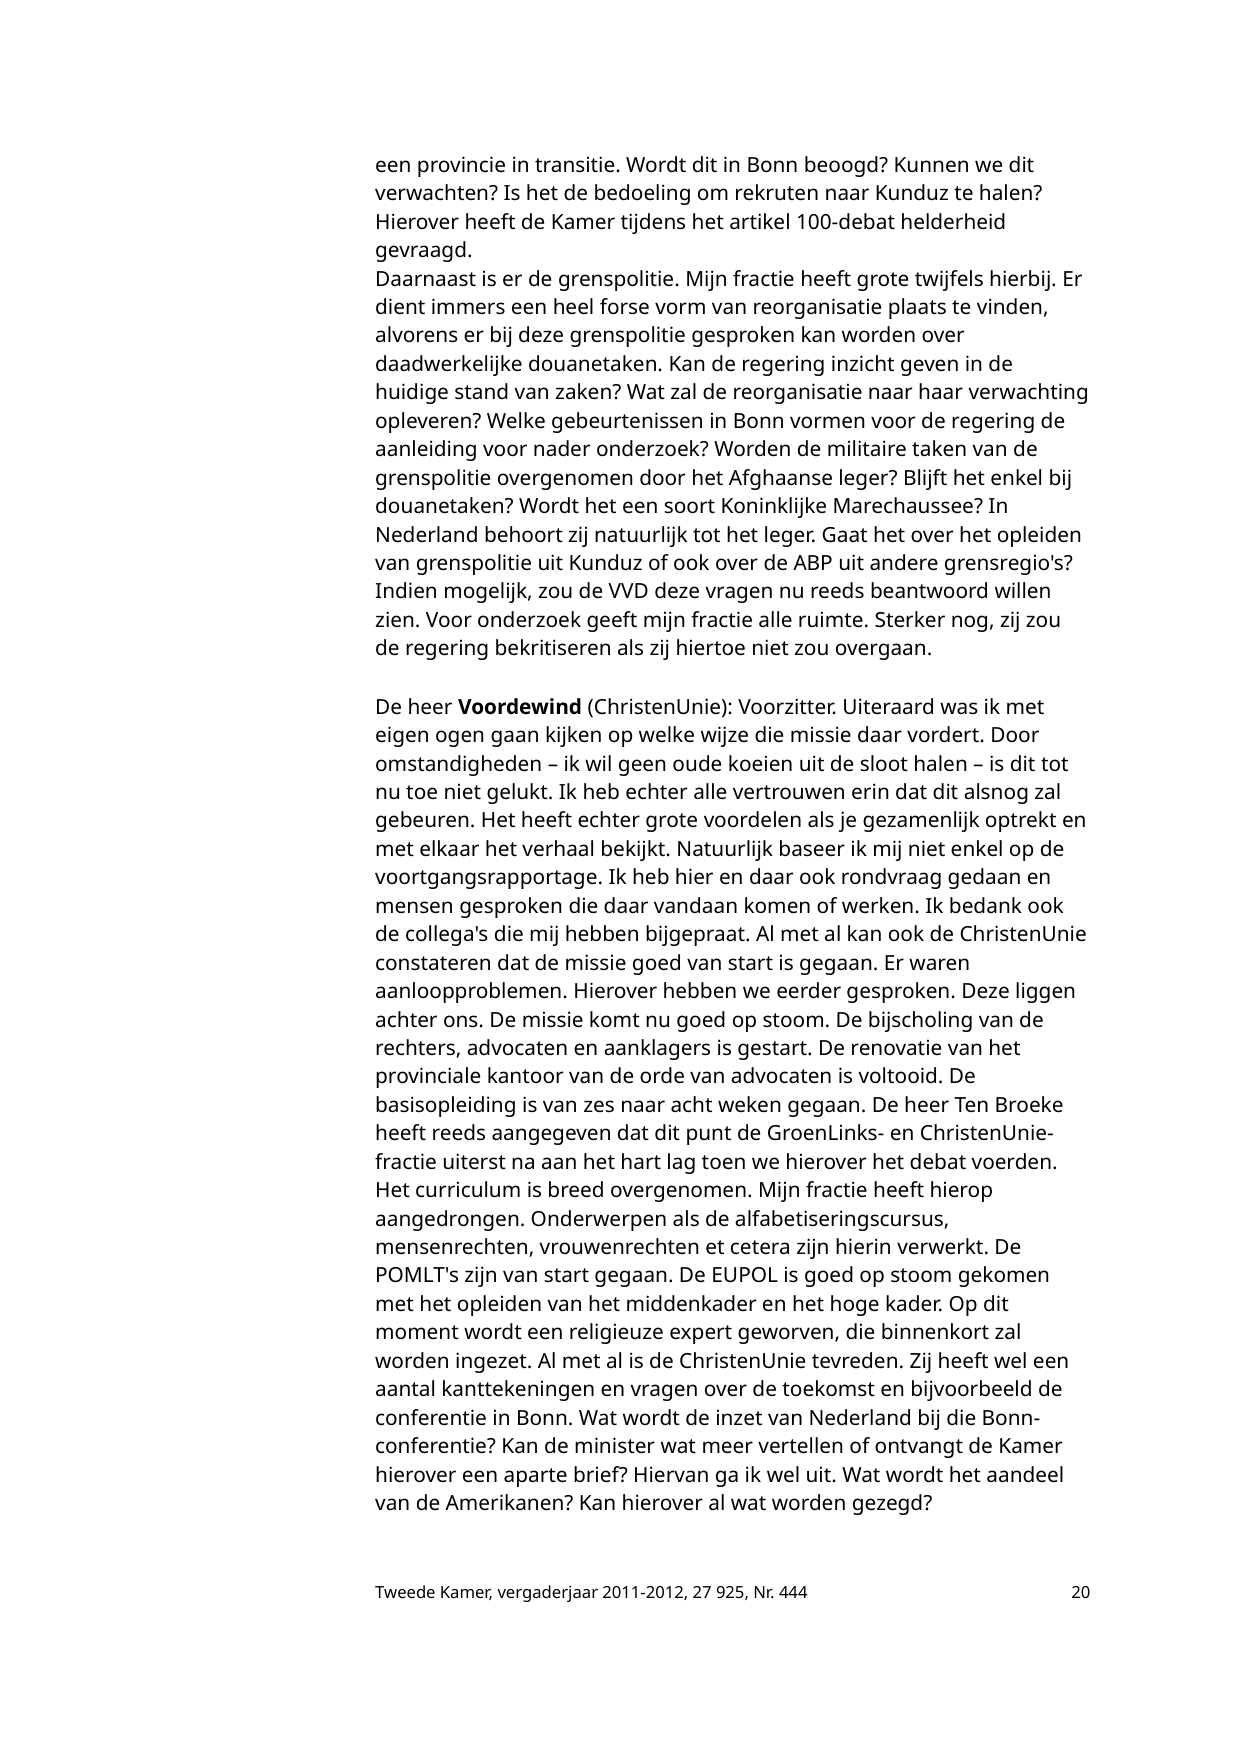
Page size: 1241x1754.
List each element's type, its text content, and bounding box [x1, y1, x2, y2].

text een provincie in transitie. Wordt dit in Bonn beoogd? Kunnen we dit verwachten? Is het de bedoeling om rekruten naar Kunduz te halen? Hierover heeft de Kamer tijdens het artikel 100-debat helderheid gevraagd. [375, 150, 1090, 264]
text Daarnaast is er de grenspolitie. Mijn fractie heeft grote twijfels hierbij. Er dient immers een heel forse vorm van reorganisatie plaats te vinden, alvorens er bij deze grenspolitie gesproken kan worden over daadwerkelijke douanetaken. Kan de regering inzicht geven in de huidige stand van zaken? Wat zal de reorganisatie naar haar verwachting opleveren? Welke gebeurtenissen in Bonn vormen voor de regering de aanleiding voor nader onderzoek? Worden de militaire taken van de grenspolitie overgenomen door het Afghaanse leger? Blijft het enkel bij douanetaken? Wordt het een soort Koninklijke Marechaussee? In Nederland behoort zij natuurlijk tot het leger. Gaat het over het opleiden van grenspolitie uit Kunduz of ook over de ABP uit andere grensregio's? Indien mogelijk, zou de VVD deze vragen nu reeds beantwoord willen zien. Voor onderzoek geeft mijn fractie alle ruimte. Sterker nog, zij zou de regering bekritiseren als zij hiertoe niet zou overgaan. [375, 264, 1090, 662]
text De heer Voordewind (ChristenUnie): Voorzitter. Uiteraard was ik met eigen ogen gaan kijken op welke wijze die missie daar vordert. Door omstandigheden – ik wil geen oude koeien uit de sloot halen – is dit tot nu toe niet gelukt. Ik heb echter alle vertrouwen erin dat dit alsnog zal gebeuren. Het heeft echter grote voordelen als je gezamenlijk optrekt en met elkaar het verhaal bekijkt. Natuurlijk baseer ik mij niet enkel op de voortgangsrapportage. Ik heb hier en daar ook rondvraag gedaan en mensen gesproken die daar vandaan komen of werken. Ik bedank ook de collega's die mij hebben bijgepraat. Al met al kan ook de ChristenUnie constateren dat de missie goed van start is gegaan. Er waren aanloopproblemen. Hierover hebben we eerder gesproken. Deze liggen achter ons. De missie komt nu goed op stoom. De bijscholing van de rechters, advocaten en aanklagers is gestart. De renovatie van het provinciale kantoor van de orde van advocaten is voltooid. De basisopleiding is van zes naar acht weken gegaan. De heer Ten Broeke heeft reeds aangegeven dat dit punt de GroenLinks- en ChristenUnie-fractie uiterst na aan het hart lag toen we hierover het debat voerden. Het curriculum is breed overgenomen. Mijn fractie heeft hierop aangedrongen. Onderwerpen als de alfabetiseringscursus, mensenrechten, vrouwenrechten et cetera zijn hierin verwerkt. De POMLT's zijn van start gegaan. De EUPOL is goed op stoom gekomen met het opleiden van het middenkader en het hoge kader. Op dit moment wordt een religieuze expert geworven, die binnenkort zal worden ingezet. Al met al is de ChristenUnie tevreden. Zij heeft wel een aantal kanttekeningen en vragen over de toekomst en bijvoorbeeld de conferentie in Bonn. Wat wordt de inzet van Nederland bij die Bonn-conferentie? Kan de minister wat meer vertellen of ontvangt de Kamer hierover een aparte brief? Hiervan ga ik wel uit. Wat wordt het aandeel van de Amerikanen? Kan hierover al wat worden gezegd? [375, 692, 1090, 1517]
